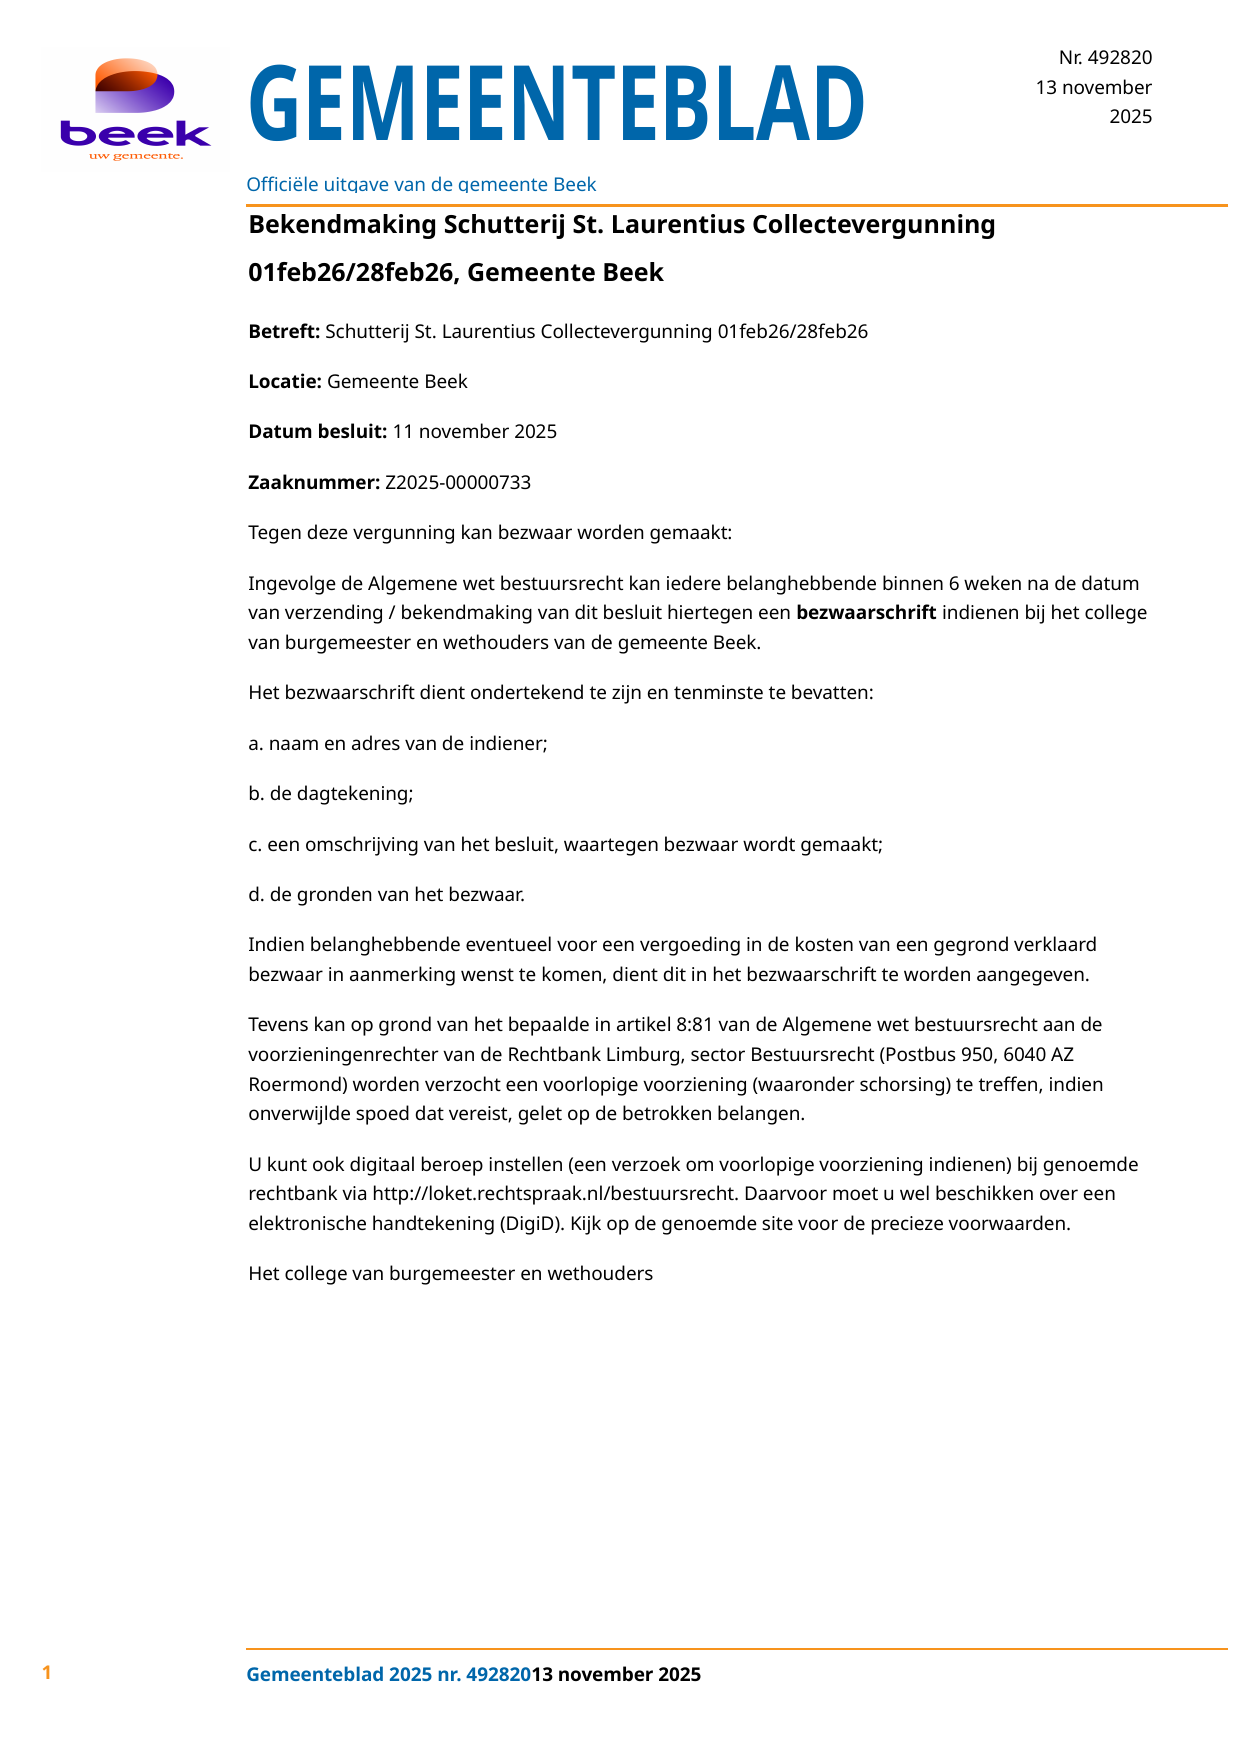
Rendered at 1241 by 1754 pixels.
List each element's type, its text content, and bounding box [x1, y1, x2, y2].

text Zaaknummer: Z2025-00000733 [248, 469, 1152, 495]
text Tegen deze vergunning kan bezwaar worden gemaakt: [248, 519, 1152, 545]
text Datum besluit: 11 november 2025 [248, 419, 1152, 444]
text Betreft: Schutterij St. Laurentius Collectevergunning 01feb26/28feb26 [248, 318, 1152, 344]
picture [41, 47, 231, 172]
text Het college van burgemeester en wethouders [248, 1260, 1152, 1286]
text d. de gronden van het bezwaar. [248, 881, 1152, 907]
text b. de dagtekening; [248, 780, 1152, 806]
text a. naam en adres van de indiener; [248, 730, 1152, 756]
text Het bezwaarschrift dient ondertekend te zijn en tenminste te bevatten: [248, 679, 1152, 705]
text Locatie: Gemeente Beek [248, 368, 1152, 394]
text Ingevolge de Algemene wet bestuursrecht kan iedere belanghebbende binnen 6 weken na de datum van verzending / bekendmaking van dit besluit hiertegen een bezwaarschrift indienen bij het college van burgemeester en wethouders van de gemeente Beek. [248, 570, 1152, 655]
text c. een omschrijving van het besluit, waartegen bezwaar wordt gemaakt; [248, 831, 1152, 857]
text Indien belanghebbende eventueel voor een vergoeding in de kosten van een gegrond verklaard bezwaar in aanmerking wenst te komen, dient dit in het bezwaarschrift te worden aangegeven. [248, 932, 1152, 987]
text U kunt ook digitaal beroep instellen (een verzoek om voorlopige voorziening indienen) bij genoemde rechtbank via http://loket.rechtspraak.nl/bestuursrecht. Daarvoor moet u wel beschikken over een elektronische handtekening (DigiD). Kijk op de genoemde site voor de precieze voorwaarden. [248, 1151, 1152, 1236]
text Tevens kan op grond van het bepaalde in artikel 8:81 van de Algemene wet bestuursrecht aan de voorzieningenrechter van de Rechtbank Limburg, sector Bestuursrecht (Postbus 950, 6040 AZ Roermond) worden verzocht een voorlopige voorziening (waaronder schorsing) te treffen, indien onverwijlde spoed dat vereist, gelet op de betrokken belangen. [248, 1012, 1152, 1126]
text Bekendmaking Schutterij St. Laurentius Collectevergunning 01feb26/28feb26, Gemeente Beek [248, 207, 1152, 288]
